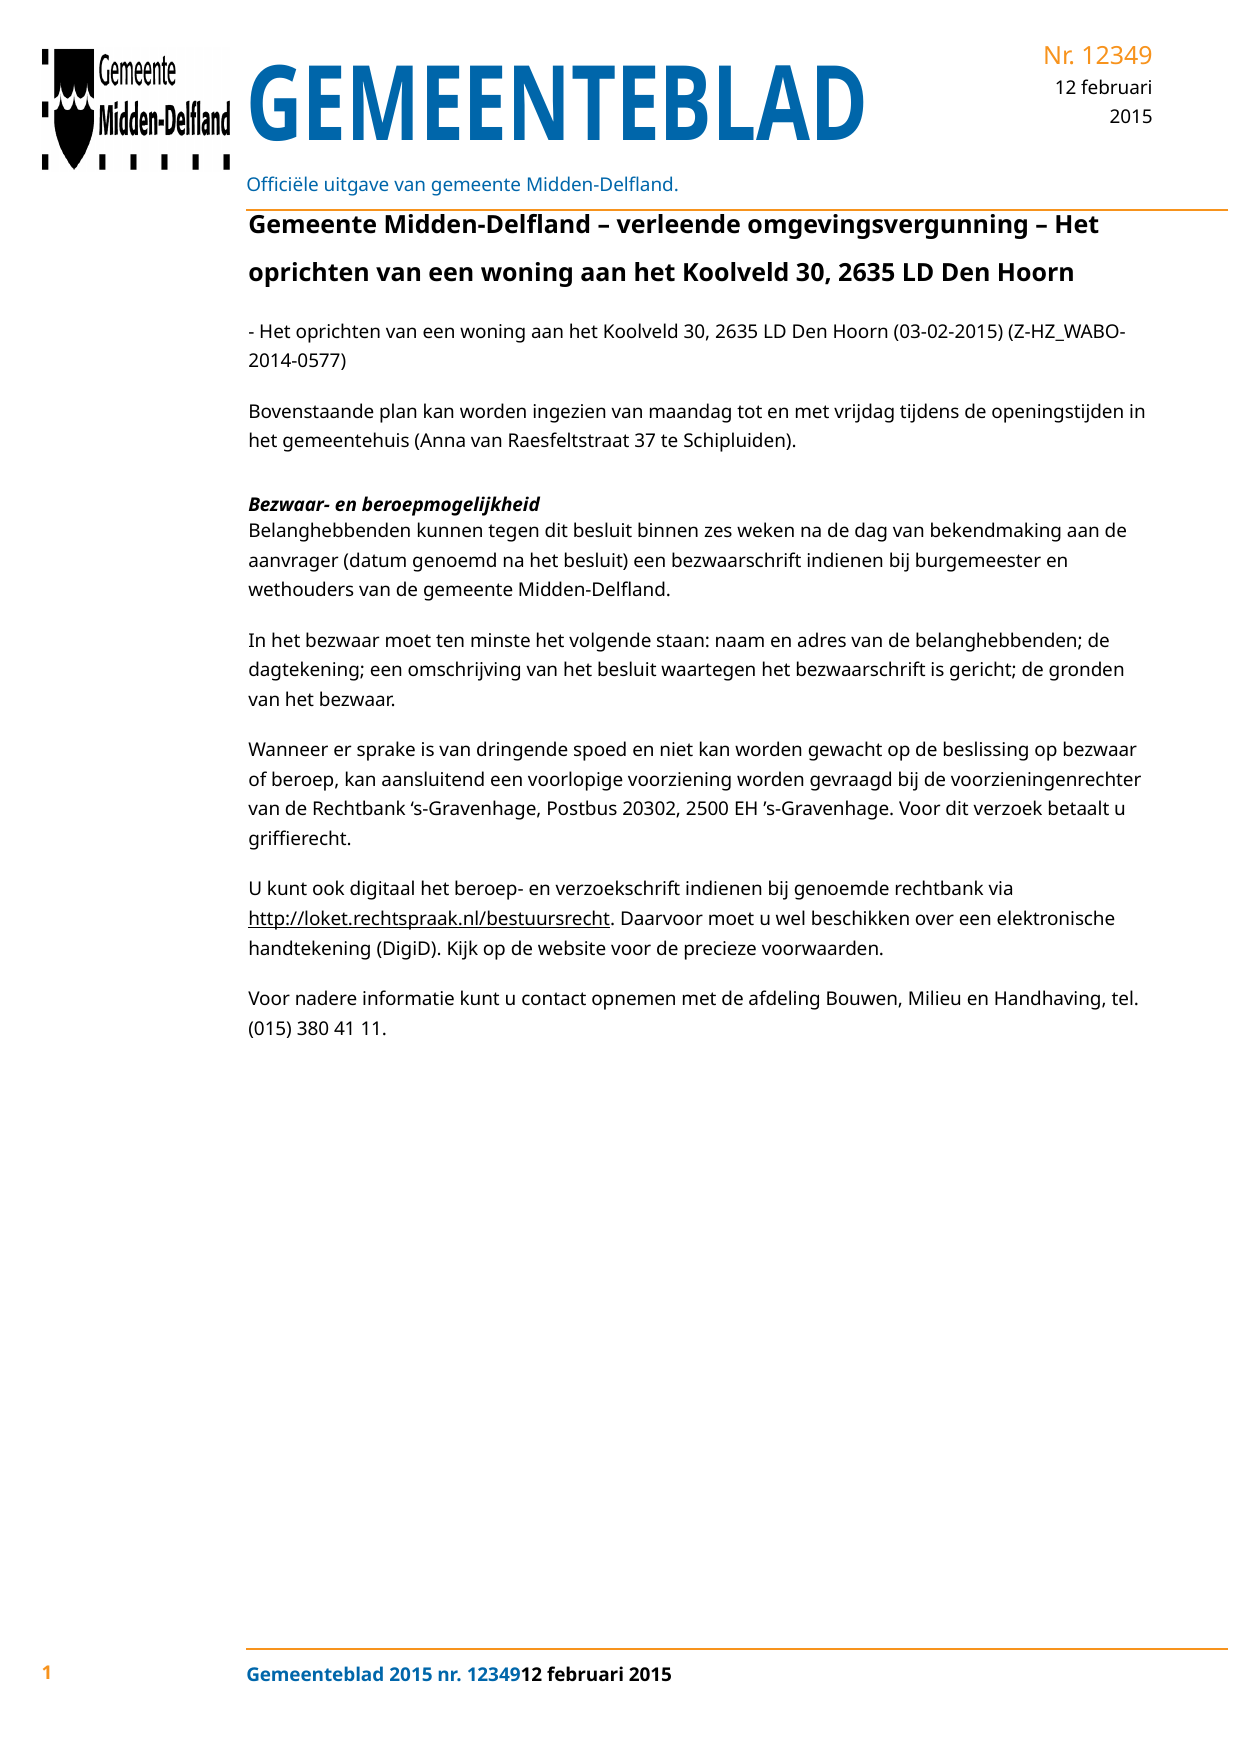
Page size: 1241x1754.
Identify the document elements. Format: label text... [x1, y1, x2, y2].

text - Het oprichten van een woning aan het Koolveld 30, 2635 LD Den Hoorn (03-02-2015) (Z-HZ_WABO-2014-0577) [248, 318, 1152, 373]
text Gemeente Midden-Delfland – verleende omgevingsvergunning – Het oprichten van een woning aan het Koolveld 30, 2635 LD Den Hoorn [248, 211, 1152, 288]
picture [41, 47, 231, 172]
text Bezwaar- en beroepmogelijkheid [248, 491, 1152, 517]
text In het bezwaar moet ten minste het volgende staan: naam en adres van de belanghebbenden; de dagtekening; een omschrijving van het besluit waartegen het bezwaarschrift is gericht; de gronden van het bezwaar. [248, 627, 1152, 712]
text Voor nadere informatie kunt u contact opnemen met de afdeling Bouwen, Milieu en Handhaving, tel. (015) 380 41 11. [248, 985, 1152, 1040]
text Bovenstaande plan kan worden ingezien van maandag tot en met vrijdag tijdens de openingstijden in het gemeentehuis (Anna van Raesfeltstraat 37 te Schipluiden). [248, 398, 1152, 453]
text U kunt ook digitaal het beroep- en verzoekschrift indienen bij genoemde rechtbank via http://loket.rechtspraak.nl/bestuursrecht. Daarvoor moet u wel beschikken over een elektronische handtekening (DigiD). Kijk op de website voor de precieze voorwaarden. [248, 876, 1152, 960]
text Wanneer er sprake is van dringende spoed en niet kan worden gewacht op de beslissing op bezwaar of beroep, kan aansluitend een voorlopige voorziening worden gevraagd bij de voorzieningenrechter van de Rechtbank ‘s-Gravenhage, Postbus 20302, 2500 EH ’s-Gravenhage. Voor dit verzoek betaalt u griffierecht. [248, 736, 1152, 851]
text Belanghebbenden kunnen tegen dit besluit binnen zes weken na de dag van bekendmaking aan de aanvrager (datum genoemd na het besluit) een bezwaarschrift indienen bij burgemeester en wethouders van de gemeente Midden-Delfland. [248, 517, 1152, 602]
